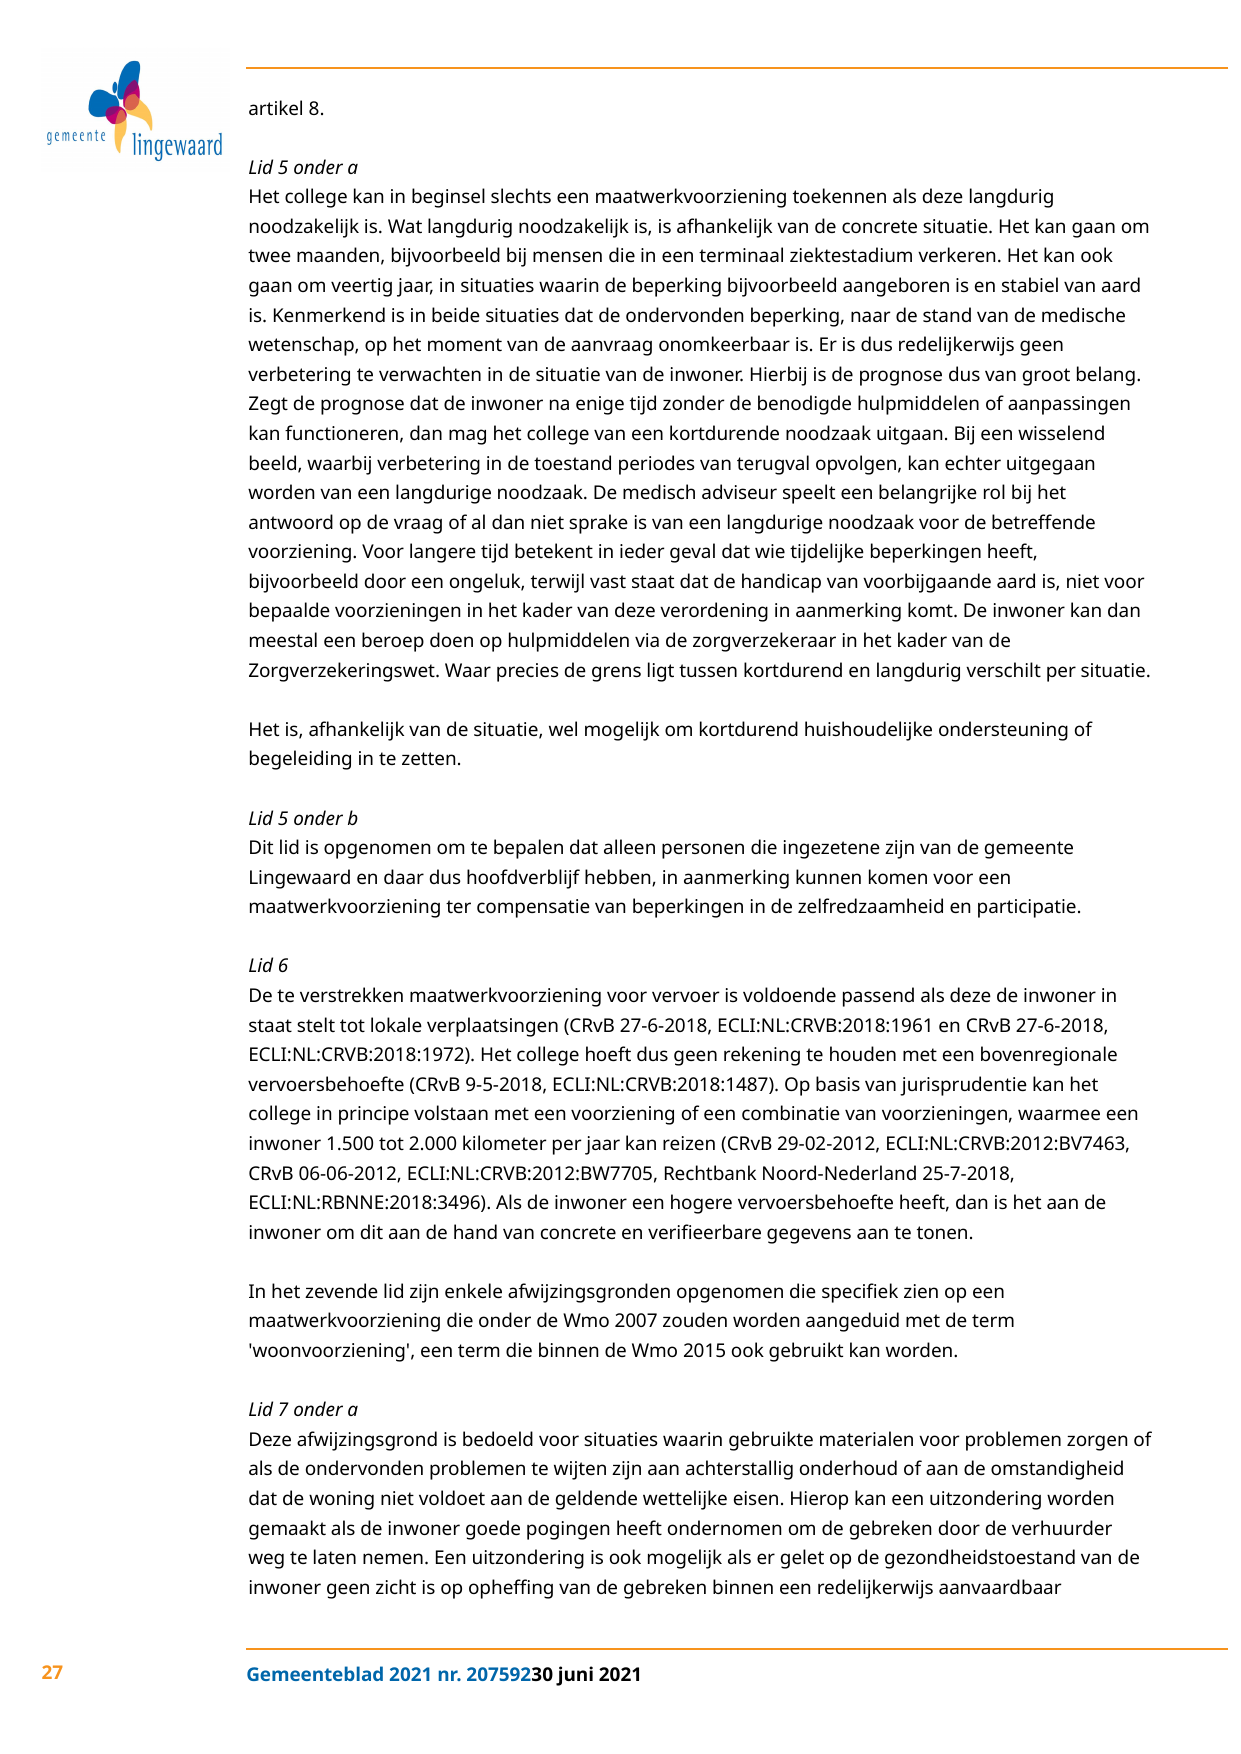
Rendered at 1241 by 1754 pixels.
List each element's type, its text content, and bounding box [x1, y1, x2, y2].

text Het college kan in beginsel slechts een maatwerkvoorziening toekennen als deze langdurig noodzakelijk is. Wat langdurig noodzakelijk is, is afhankelijk van de concrete situatie. Het kan gaan om twee maanden, bijvoorbeeld bij mensen die in een terminaal ziektestadium verkeren. Het kan ook gaan om veertig jaar, in situaties waarin de beperking bijvoorbeeld aangeboren is en stabiel van aard is. Kenmerkend is in beide situaties dat de ondervonden beperking, naar de stand van de medische wetenschap, op het moment van de aanvraag onomkeerbaar is. Er is dus redelijkerwijs geen verbetering te verwachten in de situatie van de inwoner. Hierbij is de prognose dus van groot belang. Zegt de prognose dat de inwoner na enige tijd zonder de benodigde hulpmiddelen of aanpassingen kan functioneren, dan mag het college van een kortdurende noodzaak uitgaan. Bij een wisselend beeld, waarbij verbetering in de toestand periodes van terugval opvolgen, kan echter uitgegaan worden van een langdurige noodzaak. De medisch adviseur speelt een belangrijke rol bij het antwoord op de vraag of al dan niet sprake is van een langdurige noodzaak voor de betreffende voorziening. Voor langere tijd betekent in ieder geval dat wie tijdelijke beperkingen heeft, bijvoorbeeld door een ongeluk, terwijl vast staat dat de handicap van voorbijgaande aard is, niet voor bepaalde voorzieningen in het kader van deze verordening in aanmerking komt. De inwoner kan dan meestal een beroep doen op hulpmiddelen via de zorgverzekeraar in het kader van de Zorgverzekeringswet. Waar precies de grens ligt tussen kortdurend en langdurig verschilt per situatie. [248, 183, 1152, 683]
text De te verstrekken maatwerkvoorziening voor vervoer is voldoende passend als deze de inwoner in staat stelt tot lokale verplaatsingen (CRvB 27-6-2018, ECLI:NL:CRVB:2018:1961 en CRvB 27-6-2018, ECLI:NL:CRVB:2018:1972). Het college hoeft dus geen rekening te houden met een bovenregionale vervoersbehoefte (CRvB 9-5-2018, ECLI:NL:CRVB:2018:1487). Op basis van jurisprudentie kan het college in principe volstaan met een voorziening of een combinatie van voorzieningen, waarmee een inwoner 1.500 tot 2.000 kilometer per jaar kan reizen (CRvB 29-02-2012, ECLI:NL:CRVB:2012:BV7463, CRvB 06-06-2012, ECLI:NL:CRVB:2012:BW7705, Rechtbank Noord-Nederland 25-7-2018, ECLI:NL:RBNNE:2018:3496). Als de inwoner een hogere vervoersbehoefte heeft, dan is het aan de inwoner om dit aan de hand van concrete en verifieerbare gegevens aan te tonen. [248, 982, 1152, 1245]
text Lid 6 [248, 953, 1152, 978]
text Dit lid is opgenomen om te bepalen dat alleen personen die ingezetene zijn van de gemeente Lingewaard en daar dus hoofdverblijf hebben, in aanmerking kunnen komen voor een maatwerkvoorziening ter compensatie van beperkingen in de zelfredzaamheid en participatie. [248, 834, 1152, 919]
text artikel 8. [248, 95, 1152, 121]
text Lid 5 onder a [248, 154, 1152, 180]
text Het is, afhankelijk van de situatie, wel mogelijk om kortdurend huishoudelijke ondersteuning of begeleiding in te zetten. [248, 716, 1152, 771]
text Lid 7 onder a [248, 1396, 1152, 1422]
text Deze afwijzingsgrond is bedoeld voor situaties waarin gebruikte materialen voor problemen zorgen of als de ondervonden problemen te wijten zijn aan achterstallig onderhoud of aan de omstandigheid dat de woning niet voldoet aan de geldende wettelijke eisen. Hierop kan een uitzondering worden gemaakt als de inwoner goede pogingen heeft ondernomen om de gebreken door de verhuurder weg te laten nemen. Een uitzondering is ook mogelijk als er gelet op de gezondheidstoestand van de inwoner geen zicht is op opheffing van de gebreken binnen een redelijkerwijs aanvaardbaar [248, 1426, 1152, 1600]
text Lid 5 onder b [248, 805, 1152, 831]
picture [41, 47, 231, 172]
text In het zevende lid zijn enkele afwijzingsgronden opgenomen die specifiek zien op een maatwerkvoorziening die onder de Wmo 2007 zouden worden aangeduid met de term 'woonvoorziening', een term die binnen de Wmo 2015 ook gebruikt kan worden. [248, 1278, 1152, 1363]
